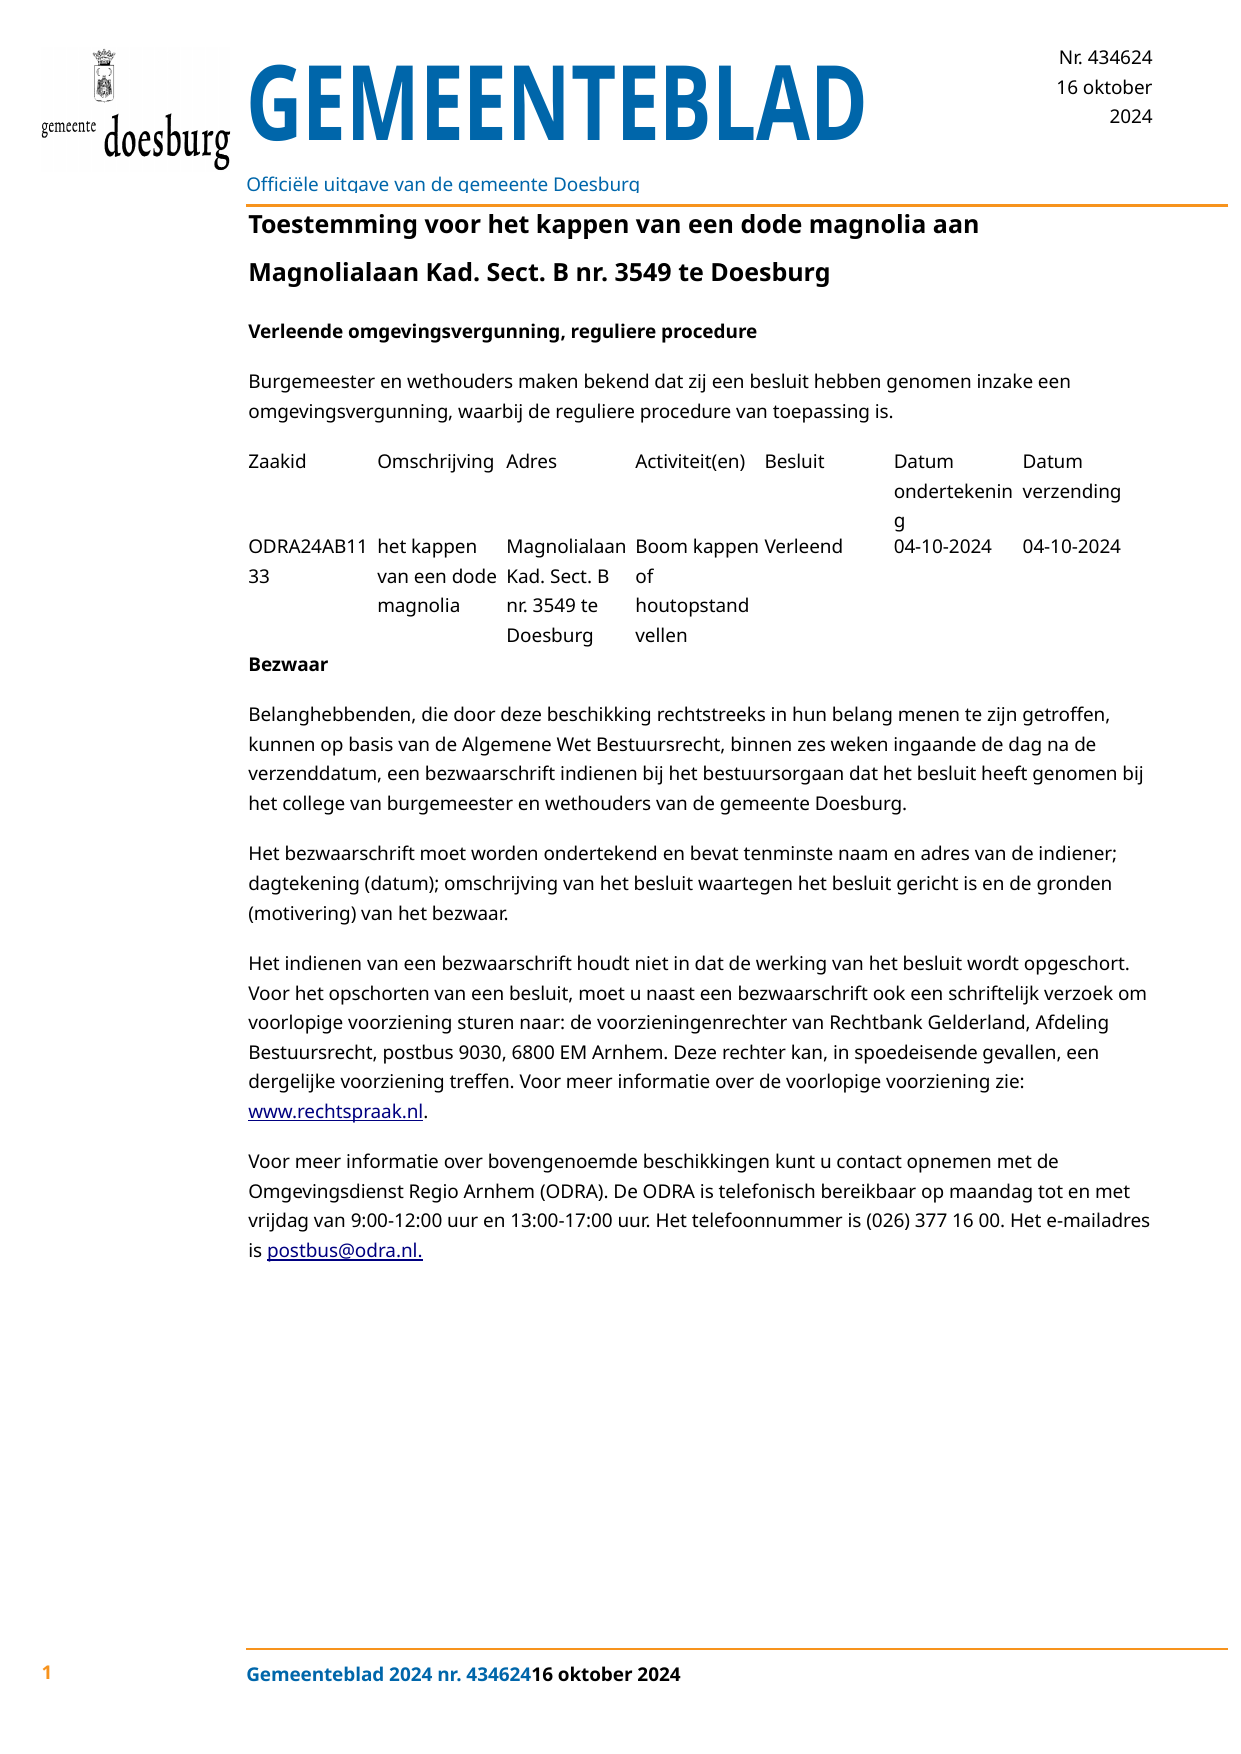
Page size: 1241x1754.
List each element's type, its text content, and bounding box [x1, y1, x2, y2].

text Verleende omgevingsvergunning, reguliere procedure [248, 318, 1152, 344]
table_cell Boom kappen of houtopstand vellen [635, 533, 764, 648]
table_cell Magnolialaan Kad. Sect. B nr. 3549 te Doesburg [506, 533, 635, 648]
table_cell 04-10-2024 [1023, 533, 1152, 648]
text Toestemming voor het kappen van een dode magnolia aan Magnolialaan Kad. Sect. B nr. 3549 te Doesburg [248, 207, 1152, 288]
table_header Datum ondertekening [894, 449, 1022, 533]
text Het bezwaarschrift moet worden ondertekend en bevat tenminste naam en adres van de indiener; dagtekening (datum); omschrijving van het besluit waartegen het besluit gericht is en de gronden (motivering) van het bezwaar. [248, 841, 1152, 926]
text Voor meer informatie over bovengenoemde beschikkingen kunt u contact opnemen met de Omgevingsdienst Regio Arnhem (ODRA). De ODRA is telefonisch bereikbaar op maandag tot en met vrijdag van 9:00-12:00 uur en 13:00-17:00 uur. Het telefoonnummer is (026) 377 16 00. Het e-mailadres is postbus@odra.nl. [248, 1148, 1152, 1263]
table_header Besluit [764, 449, 893, 533]
picture [41, 47, 231, 172]
text Het indienen van een bezwaarschrift houdt niet in dat de werking van het besluit wordt opgeschort. Voor het opschorten van een besluit, moet u naast een bezwaarschrift ook een schriftelijk verzoek om voorlopige voorziening sturen naar: de voorzieningenrechter van Rechtbank Gelderland, Afdeling Bestuursrecht, postbus 9030, 6800 EM Arnhem. Deze rechter kan, in spoedeisende gevallen, een dergelijke voorziening treffen. Voor meer informatie over de voorlopige voorziening zie: www.rechtspraak.nl. [248, 950, 1152, 1124]
table_header Omschrijving [377, 449, 506, 533]
table_header Zaakid [248, 449, 377, 533]
text Burgemeester en wethouders maken bekend dat zij een besluit hebben genomen inzake een omgevingsvergunning, waarbij de reguliere procedure van toepassing is. [248, 368, 1152, 424]
text Bezwaar [248, 651, 1152, 677]
table_header Adres [506, 449, 635, 533]
table_cell Verleend [764, 533, 893, 648]
table_header Activiteit(en) [635, 449, 764, 533]
table_cell 04-10-2024 [894, 533, 1022, 648]
table_cell het kappen van een dode magnolia [377, 533, 506, 648]
table_cell ODRA24AB1133 [248, 533, 377, 648]
text Belanghebbenden, die door deze beschikking rechtstreeks in hun belang menen te zijn getroffen, kunnen op basis van de Algemene Wet Bestuursrecht, binnen zes weken ingaande de dag na de verzenddatum, een bezwaarschrift indienen bij het bestuursorgaan dat het besluit heeft genomen bij het college van burgemeester en wethouders van de gemeente Doesburg. [248, 701, 1152, 816]
table_header Datum verzending [1023, 449, 1152, 533]
